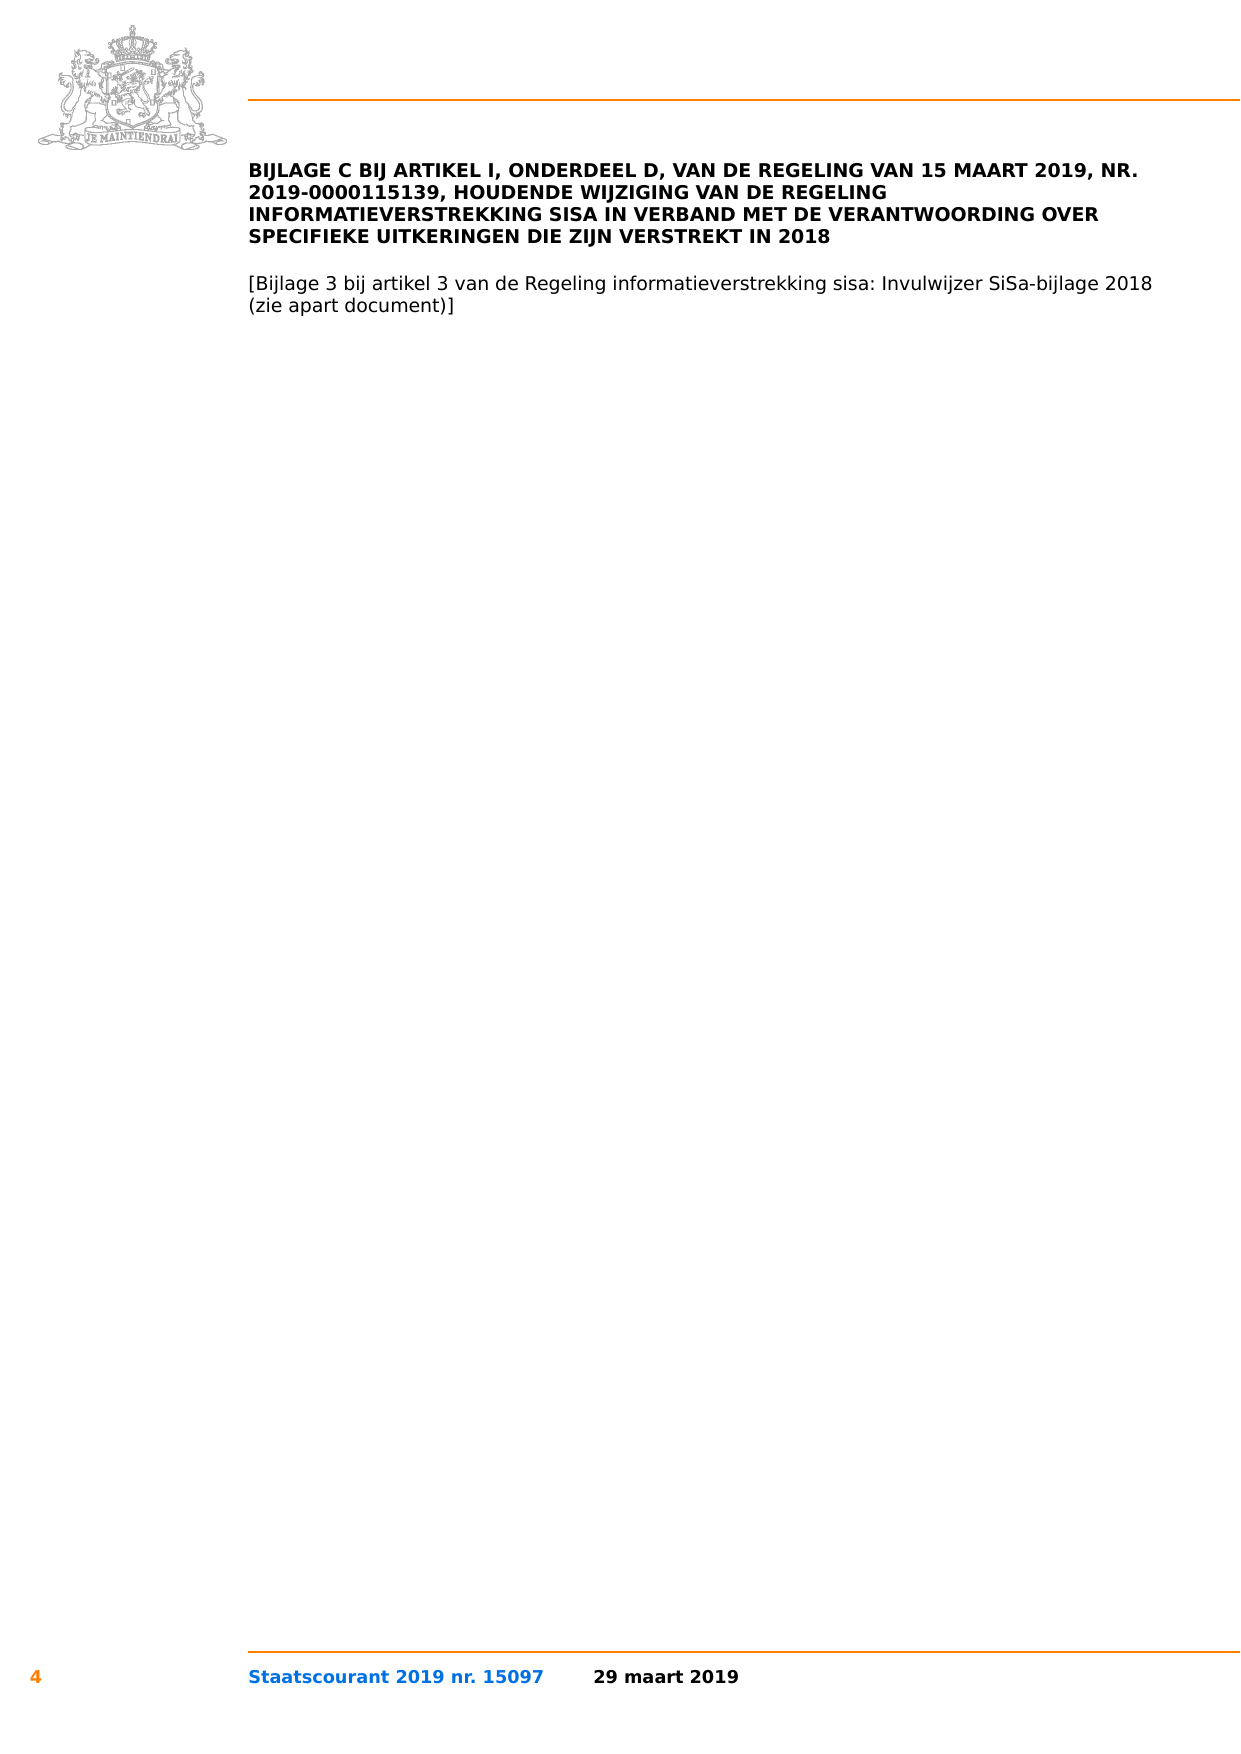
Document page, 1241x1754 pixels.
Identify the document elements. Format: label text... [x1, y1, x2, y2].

subtitle BIJLAGE C BIJ ARTIKEL I, ONDERDEEL D, VAN DE REGELING VAN 15 MAART 2019, NR. 2019-0000115139, HOUDENDE WIJZIGING VAN DE REGELING INFORMATIEVERSTREKKING SISA IN VERBAND MET DE VERANTWOORDING OVER SPECIFIEKE UITKERINGEN DIE ZIJN VERSTREKT IN 2018 [248, 160, 1163, 248]
text [Bijlage 3 bij artikel 3 van de Regeling informatieverstrekking sisa: Invulwijzer SiSa-bijlage 2018 (zie apart document)] [248, 273, 1163, 317]
picture [38, 25, 227, 150]
